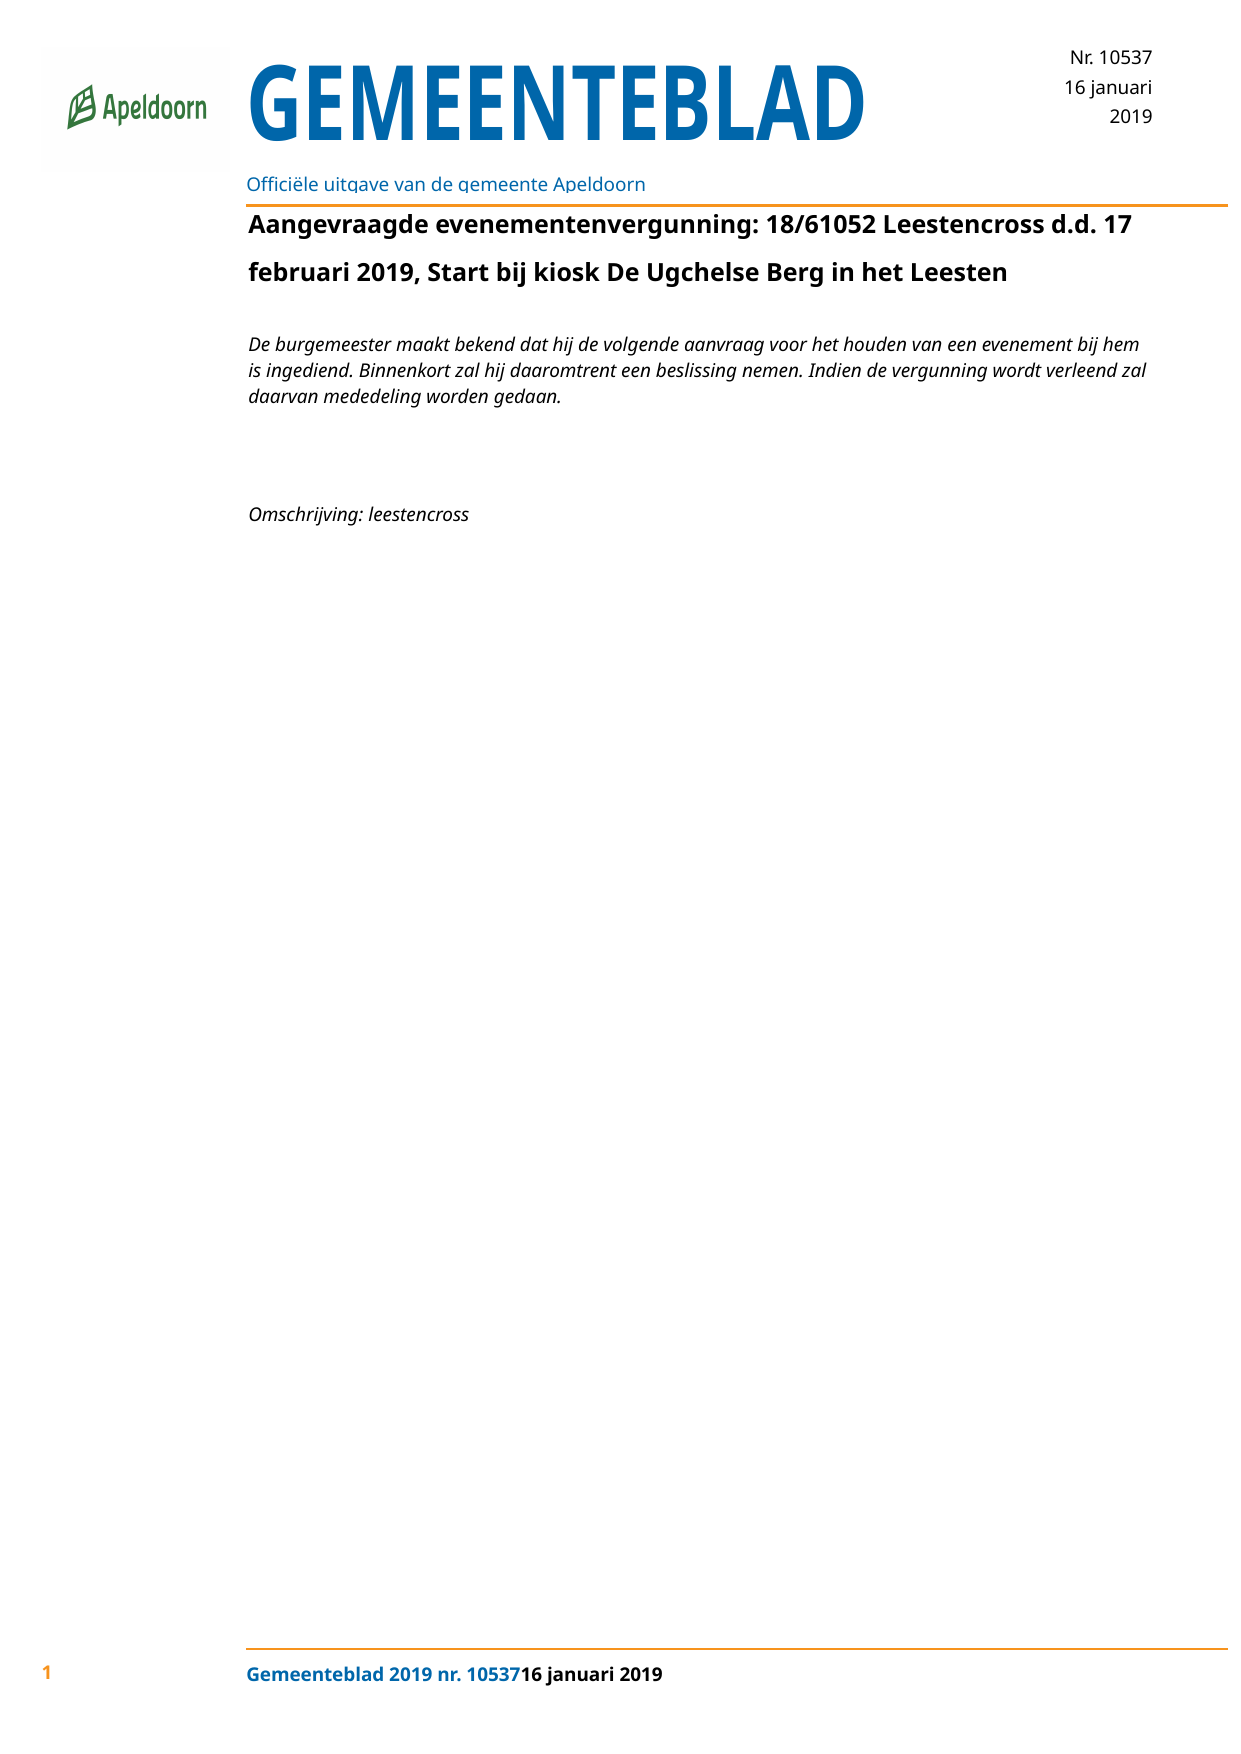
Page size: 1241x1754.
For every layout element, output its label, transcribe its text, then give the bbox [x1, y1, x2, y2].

text De burgemeester maakt bekend dat hij de volgende aanvraag voor het houden van een evenement bij hem is ingediend. Binnenkort zal hij daaromtrent een beslissing nemen. Indien de vergunning wordt verleend zal daarvan mededeling worden gedaan. [248, 331, 1152, 409]
text Aangevraagde evenementenvergunning: 18/61052 Leestencross d.d. 17 februari 2019, Start bij kiosk De Ugchelse Berg in het Leesten [248, 207, 1152, 288]
picture [41, 47, 231, 172]
text Omschrijving: leestencross [248, 501, 1152, 526]
